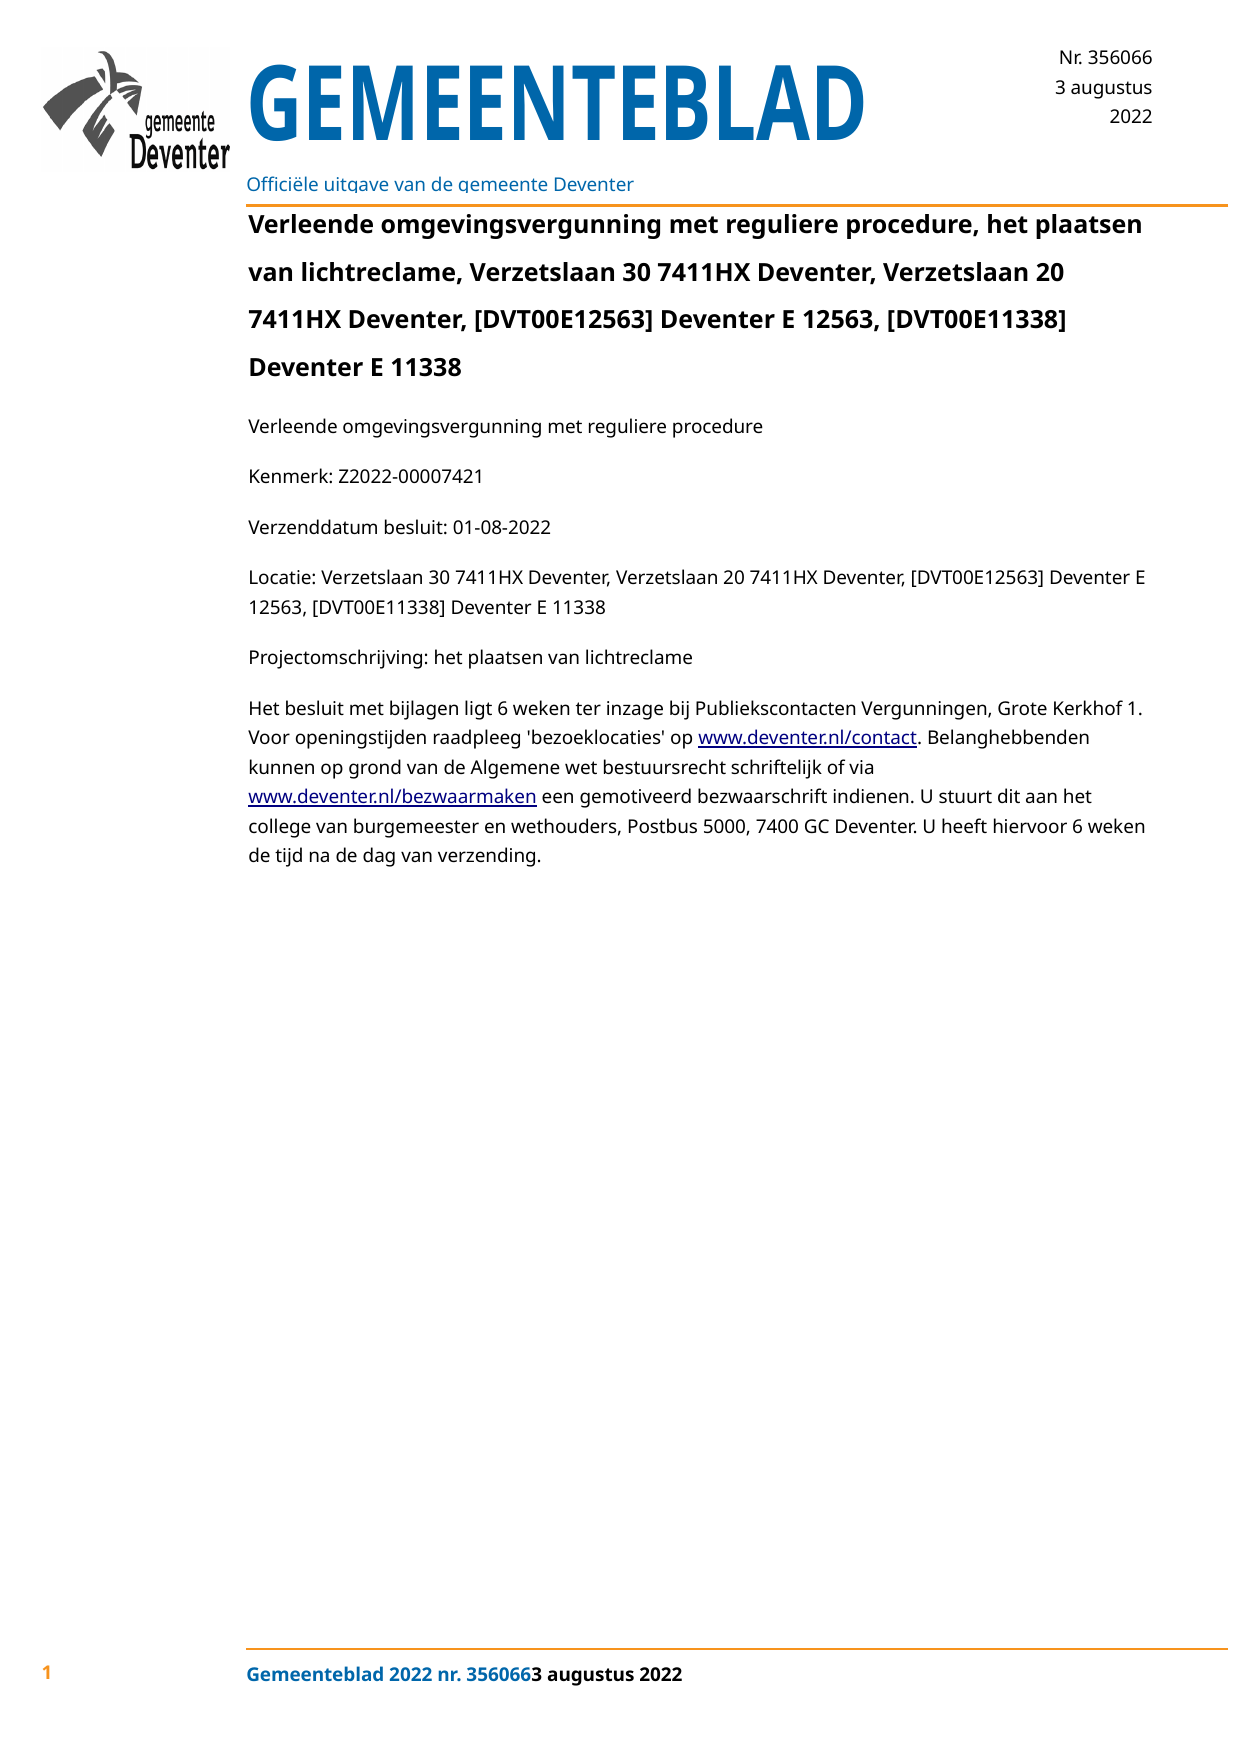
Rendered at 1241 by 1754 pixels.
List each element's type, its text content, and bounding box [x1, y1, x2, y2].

text Verzenddatum besluit: 01-08-2022 [248, 514, 1152, 540]
text Verleende omgevingsvergunning met reguliere procedure, het plaatsen van lichtreclame, Verzetslaan 30 7411HX Deventer, Verzetslaan 20 7411HX Deventer, [DVT00E12563] Deventer E 12563, [DVT00E11338] Deventer E 11338 [248, 207, 1152, 384]
text Verleende omgevingsvergunning met reguliere procedure [248, 413, 1152, 439]
text Projectomschrijving: het plaatsen van lichtreclame [248, 644, 1152, 670]
picture [41, 47, 231, 172]
text Locatie: Verzetslaan 30 7411HX Deventer, Verzetslaan 20 7411HX Deventer, [DVT00E12563] Deventer E 12563, [DVT00E11338] Deventer E 11338 [248, 564, 1152, 620]
text Het besluit met bijlagen ligt 6 weken ter inzage bij Publiekscontacten Vergunningen, Grote Kerkhof 1. Voor openingstijden raadpleeg 'bezoeklocaties' op www.deventer.nl/contact. Belanghebbenden kunnen op grond van de Algemene wet bestuursrecht schriftelijk of via www.deventer.nl/bezwaarmaken een gemotiveerd bezwaarschrift indienen. U stuurt dit aan het college van burgemeester en wethouders, Postbus 5000, 7400 GC Deventer. U heeft hiervoor 6 weken de tijd na de dag van verzending. [248, 695, 1152, 868]
text Kenmerk: Z2022-00007421 [248, 463, 1152, 489]
